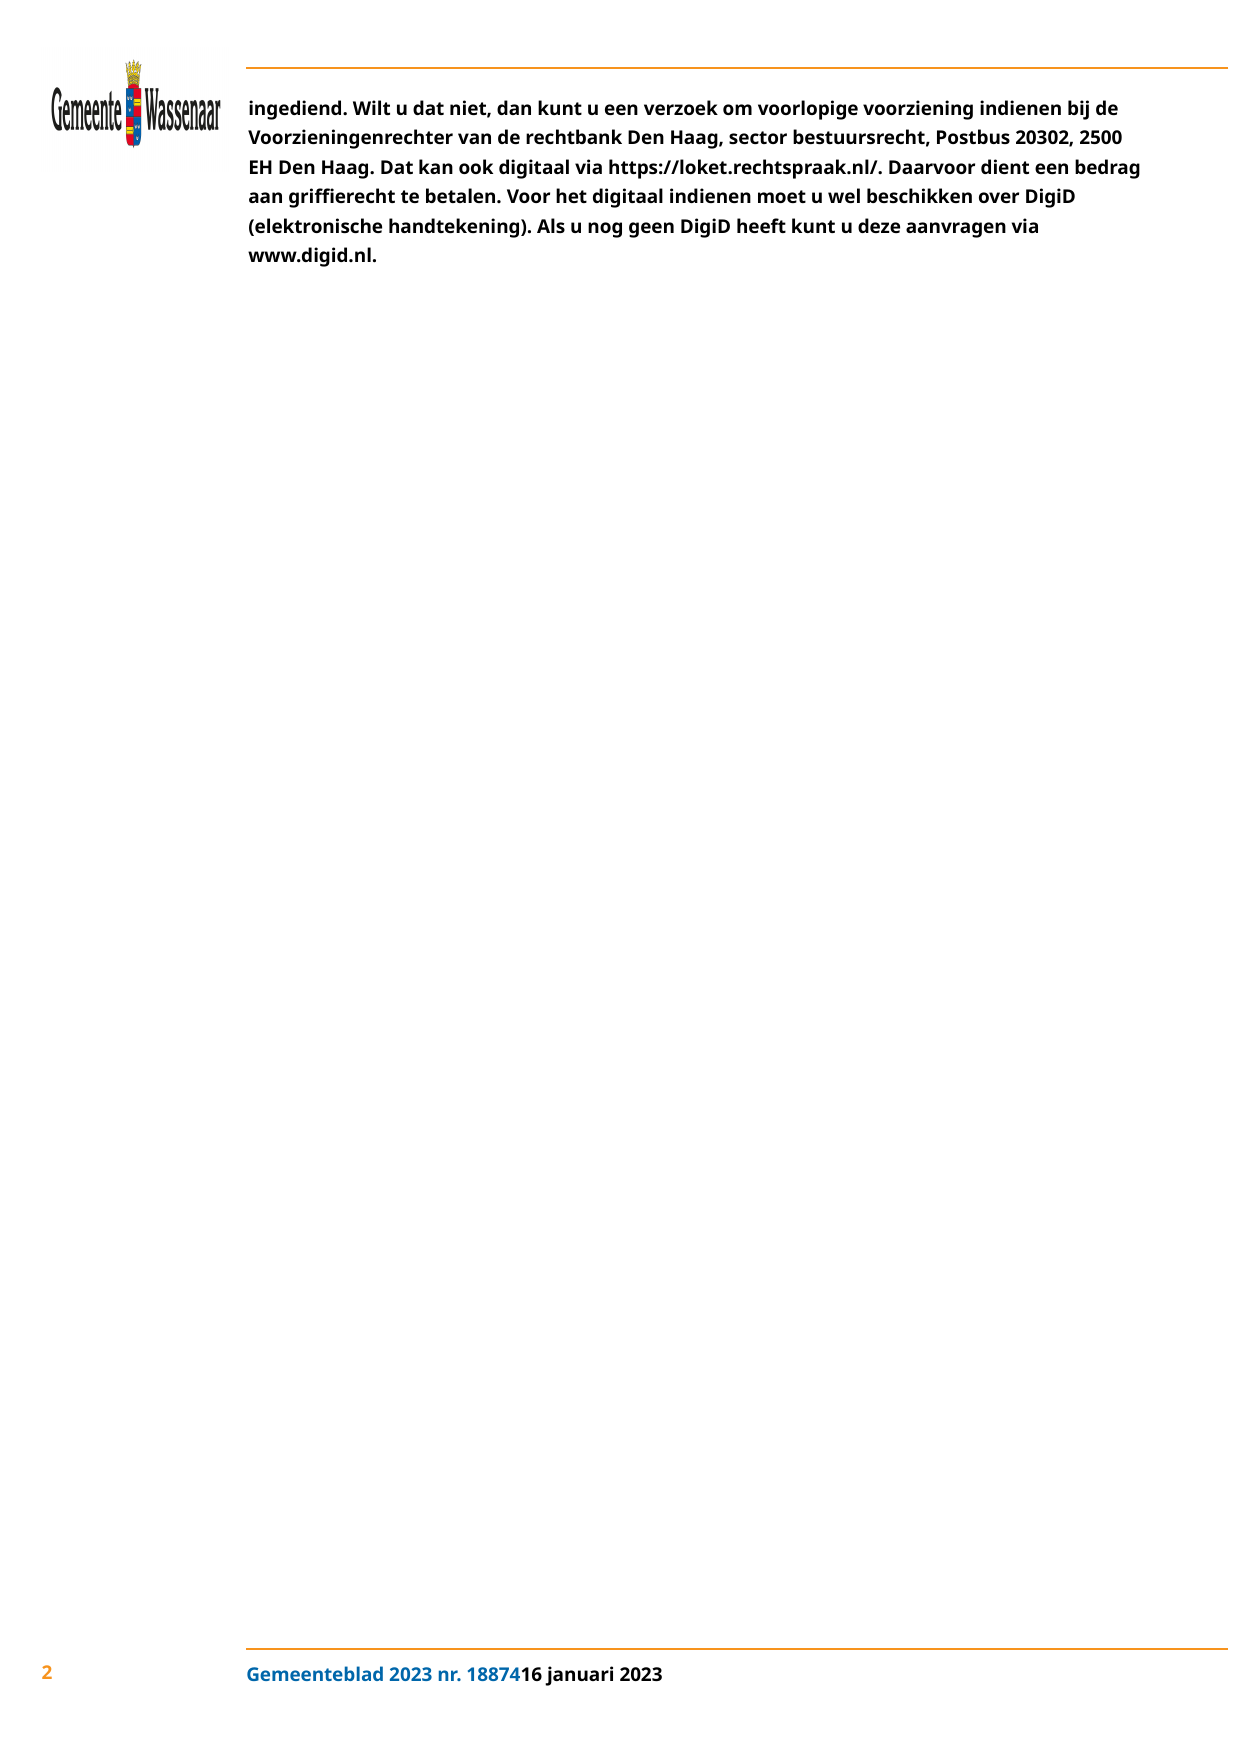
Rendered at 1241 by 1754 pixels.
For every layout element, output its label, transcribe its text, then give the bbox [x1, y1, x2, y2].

picture [41, 47, 231, 172]
text ingediend. Wilt u dat niet, dan kunt u een verzoek om voorlopige voorziening indienen bij de Voorzieningenrechter van de rechtbank Den Haag, sector bestuursrecht, Postbus 20302, 2500 EH Den Haag. Dat kan ook digitaal via https://loket.rechtspraak.nl/. Daarvoor dient een bedrag aan griffierecht te betalen. Voor het digitaal indienen moet u wel beschikken over DigiD (elektronische handtekening). Als u nog geen DigiD heeft kunt u deze aanvragen via www.digid.nl. [248, 95, 1152, 268]
